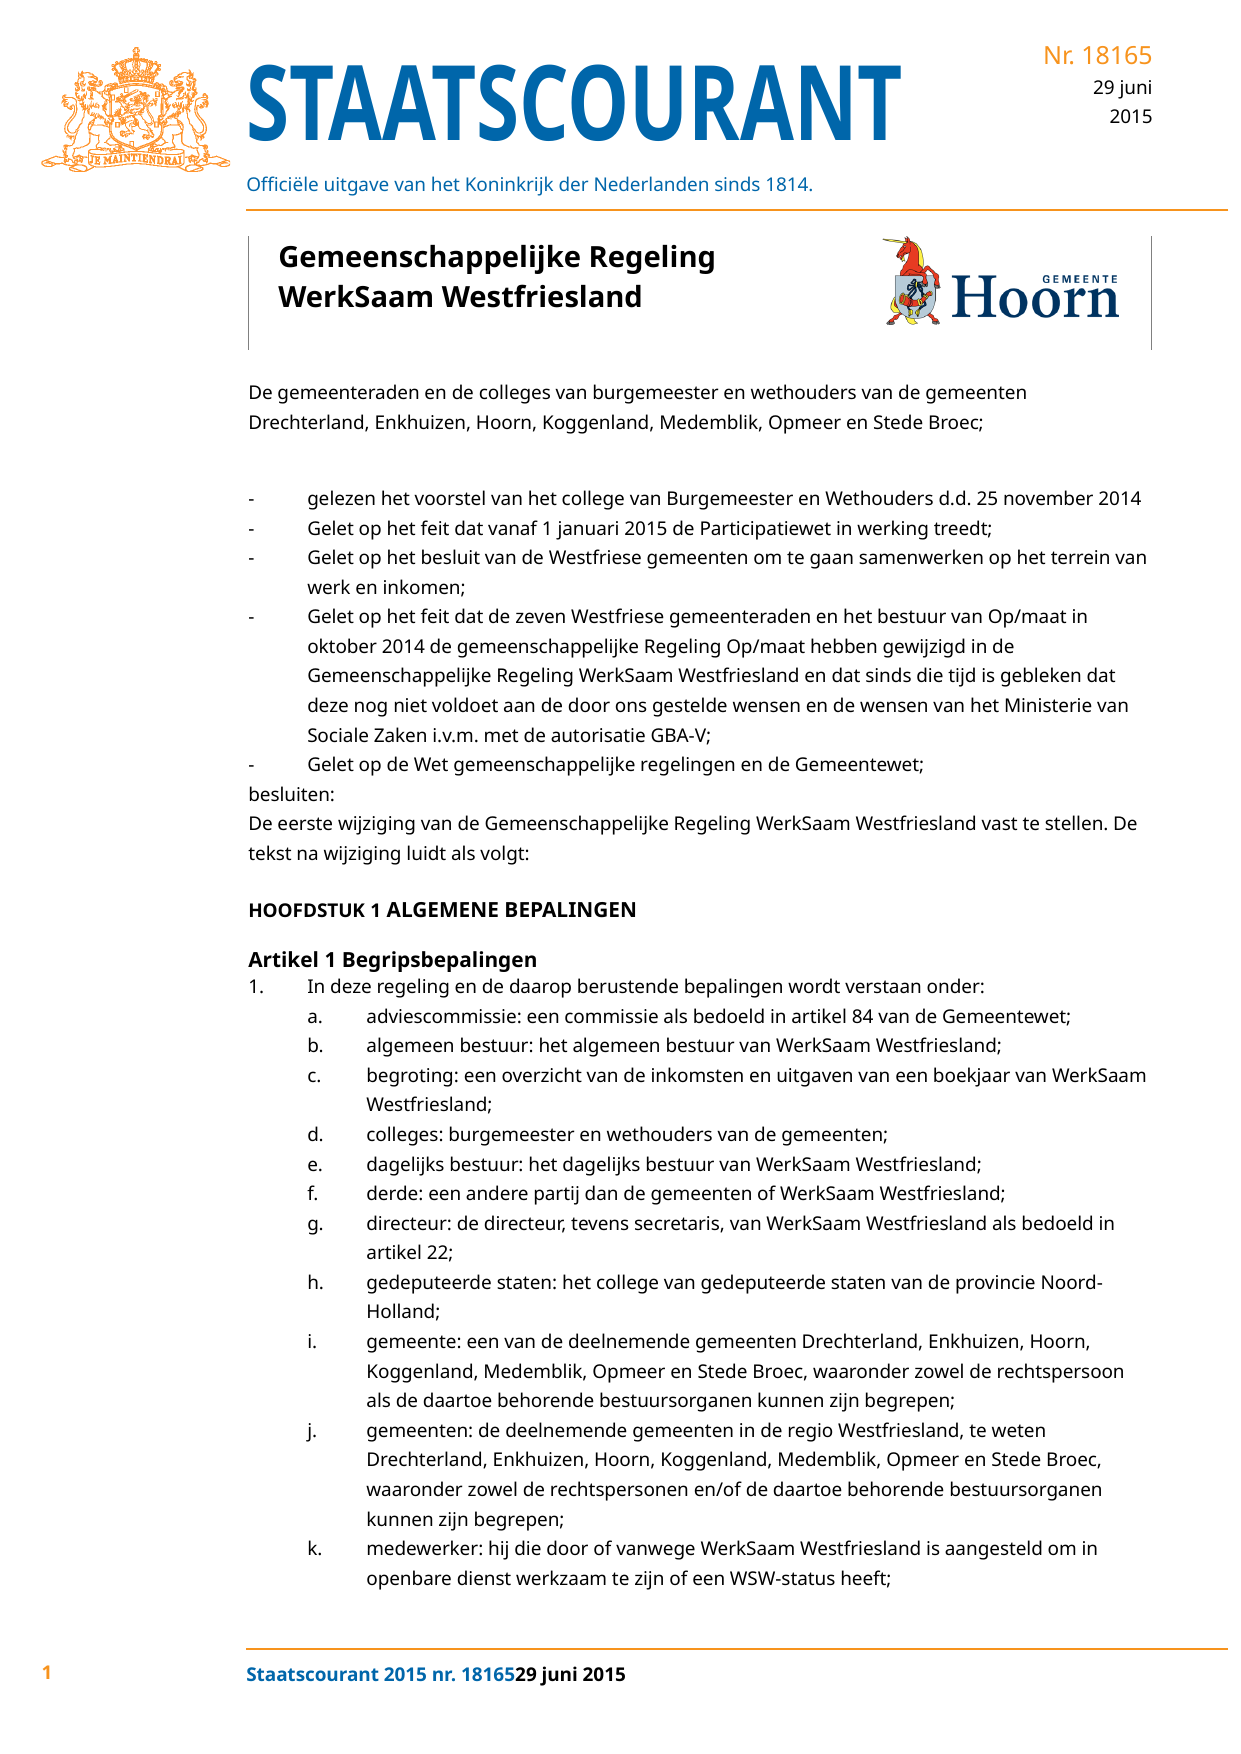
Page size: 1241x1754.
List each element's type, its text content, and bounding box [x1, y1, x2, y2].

text HOOFDSTUK 1 ALGEMENE BEPALINGEN [248, 896, 1152, 924]
list In deze regeling en de daarop berustende bepalingen wordt verstaan onder: [248, 973, 1152, 999]
list gemeenten: de deelnemende gemeenten in de regio Westfriesland, te weten Drechterland, Enkhuizen, Hoorn, Koggenland, Medemblik, Opmeer en Stede Broec, waaronder zowel de rechtspersonen en/of de daartoe behorende bestuursorganen kunnen zijn begrepen; [307, 1417, 1152, 1531]
text Artikel 1 Begripsbepalingen [248, 945, 1152, 973]
picture [41, 47, 231, 172]
list dagelijks bestuur: het dagelijks bestuur van WerkSaam Westfriesland; [307, 1151, 1152, 1176]
text De eerste wijziging van de Gemeenschappelijke Regeling WerkSaam Westfriesland vast te stellen. De tekst na wijziging luidt als volgt: [248, 811, 1152, 866]
list gedeputeerde staten: het college van gedeputeerde staten van de provincie Noord-Holland; [307, 1269, 1152, 1324]
list directeur: de directeur, tevens secretaris, van WerkSaam Westfriesland als bedoeld in artikel 22; [307, 1210, 1152, 1265]
list begroting: een overzicht van de inkomsten en uitgaven van een boekjaar van WerkSaam Westfriesland; [307, 1062, 1152, 1117]
list Gelet op de Wet gemeenschappelijke regelingen en de Gemeentewet; [248, 751, 1152, 777]
list adviescommissie: een commissie als bedoeld in artikel 84 van de Gemeentewet; [307, 1003, 1152, 1028]
picture [882, 236, 1119, 325]
list Gelet op het feit dat de zeven Westfriese gemeenteraden en het bestuur van Op/maat in oktober 2014 de gemeenschappelijke Regeling Op/maat hebben gewijzigd in de Gemeenschappelijke Regeling WerkSaam Westfriesland en dat sinds die tijd is gebleken dat deze nog niet voldoet aan de door ons gestelde wensen en de wensen van het Ministerie van Sociale Zaken i.v.m. met de autorisatie GBA-V; [248, 603, 1152, 748]
list gemeente: een van de deelnemende gemeenten Drechterland, Enkhuizen, Hoorn, Koggenland, Medemblik, Opmeer en Stede Broec, waaronder zowel de rechtspersoon als de daartoe behorende bestuursorganen kunnen zijn begrepen; [307, 1328, 1152, 1413]
list Gelet op het feit dat vanaf 1 januari 2015 de Participatiewet in werking treedt; [248, 515, 1152, 541]
list gelezen het voorstel van het college van Burgemeester en Wethouders d.d. 25 november 2014 [248, 485, 1152, 511]
table_header Gemeenschappelijke Regeling WerkSaam Westfriesland [249, 236, 850, 350]
list algemeen bestuur: het algemeen bestuur van WerkSaam Westfriesland; [307, 1032, 1152, 1058]
list derde: een andere partij dan de gemeenten of WerkSaam Westfriesland; [307, 1180, 1152, 1206]
list medewerker: hij die door of vanwege WerkSaam Westfriesland is aangesteld om in openbare dienst werkzaam te zijn of een WSW-status heeft; [307, 1535, 1152, 1591]
text De gemeenteraden en de colleges van burgemeester en wethouders van de gemeenten Drechterland, Enkhuizen, Hoorn, Koggenland, Medemblik, Opmeer en Stede Broec; [248, 379, 1152, 435]
table_header [850, 236, 1151, 350]
list colleges: burgemeester en wethouders van de gemeenten; [307, 1121, 1152, 1147]
list Gelet op het besluit van de Westfriese gemeenten om te gaan samenwerken op het terrein van werk en inkomen; [248, 544, 1152, 600]
text besluiten: [248, 781, 1152, 807]
